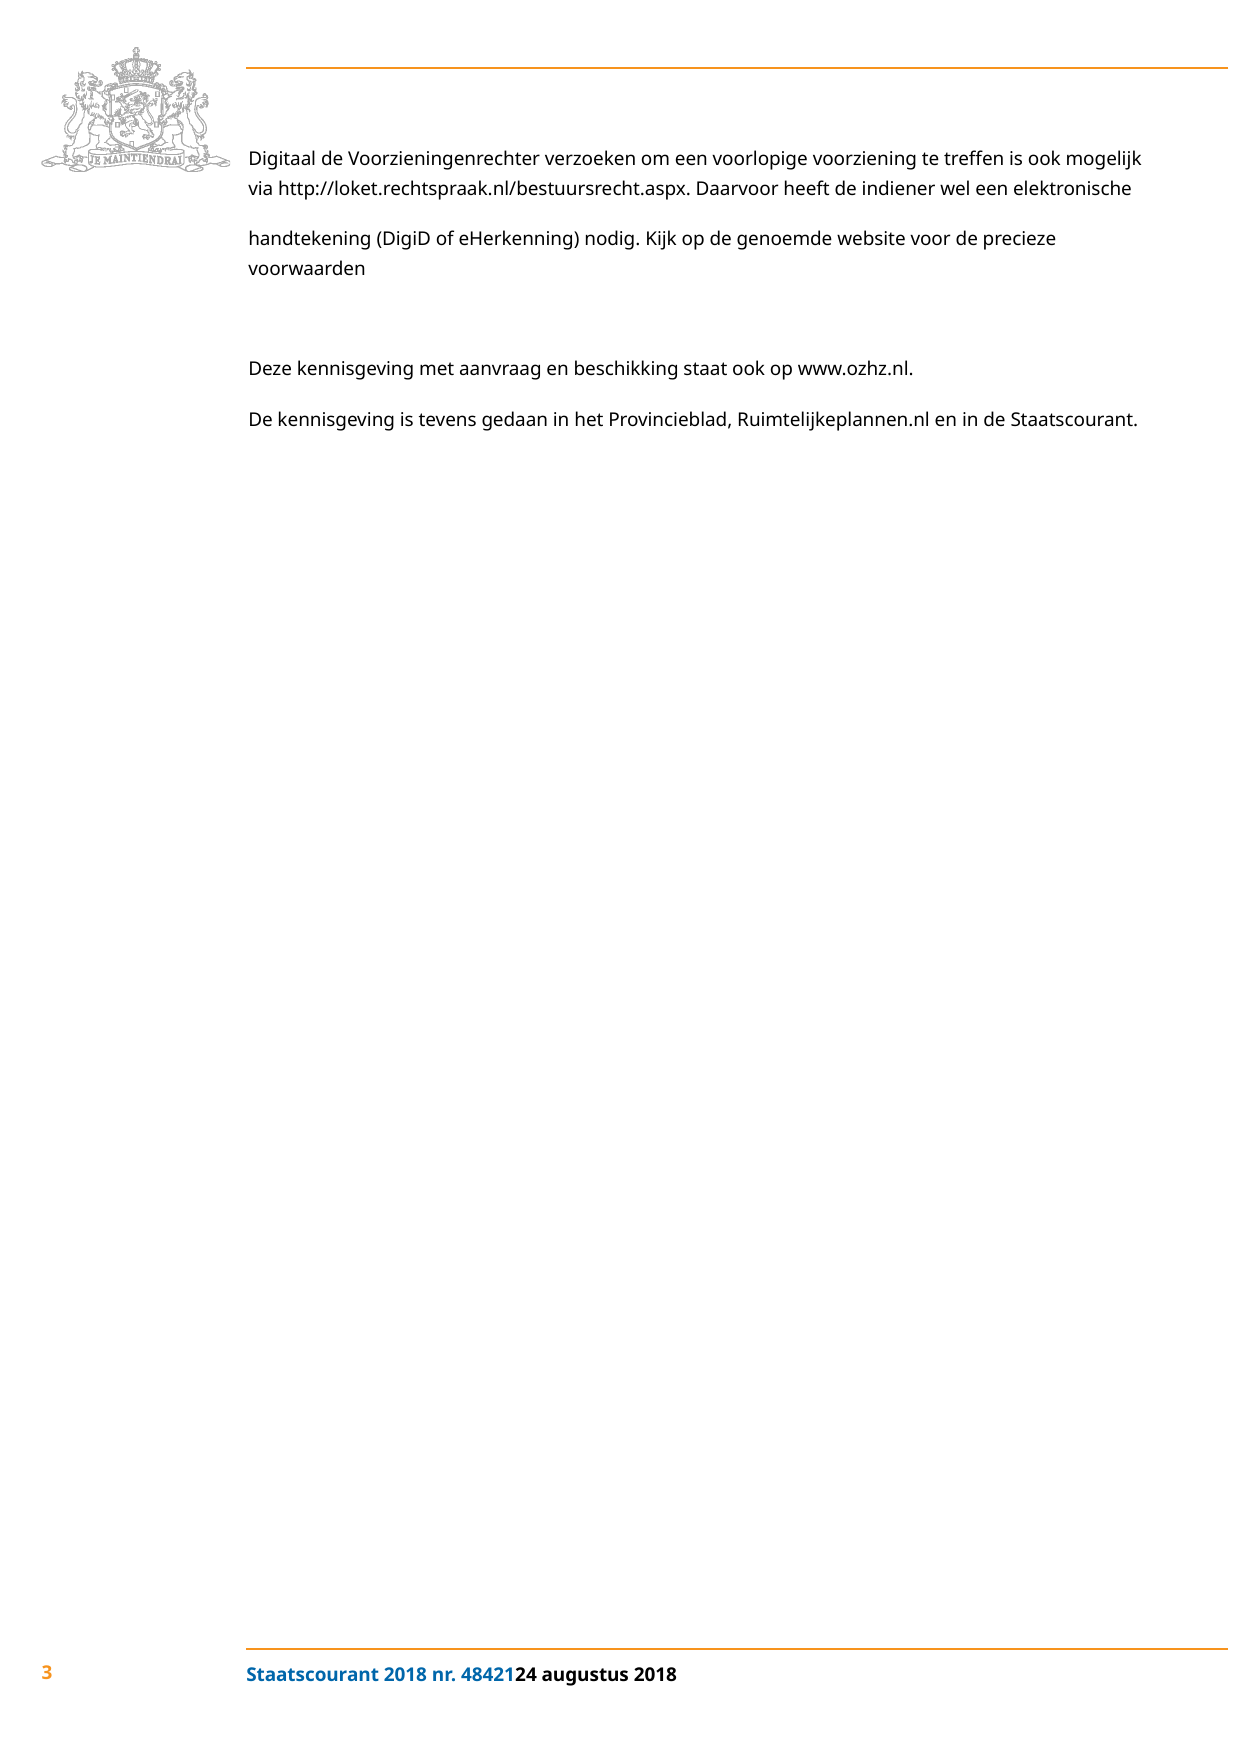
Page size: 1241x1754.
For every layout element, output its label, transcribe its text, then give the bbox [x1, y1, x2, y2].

picture [41, 47, 231, 172]
text Digitaal de Voorzieningenrechter verzoeken om een voorlopige voorziening te treffen is ook mogelijk via http://loket.rechtspraak.nl/bestuursrecht.aspx. Daarvoor heeft de indiener wel een elektronische [248, 145, 1152, 201]
text De kennisgeving is tevens gedaan in het Provincieblad, Ruimtelijkeplannen.nl en in de Staatscourant. [248, 406, 1152, 432]
text handtekening (DigiD of eHerkenning) nodig. Kijk op de genoemde website voor de precieze voorwaarden [248, 225, 1152, 281]
text Deze kennisgeving met aanvraag en beschikking staat ook op www.ozhz.nl. [248, 356, 1152, 381]
